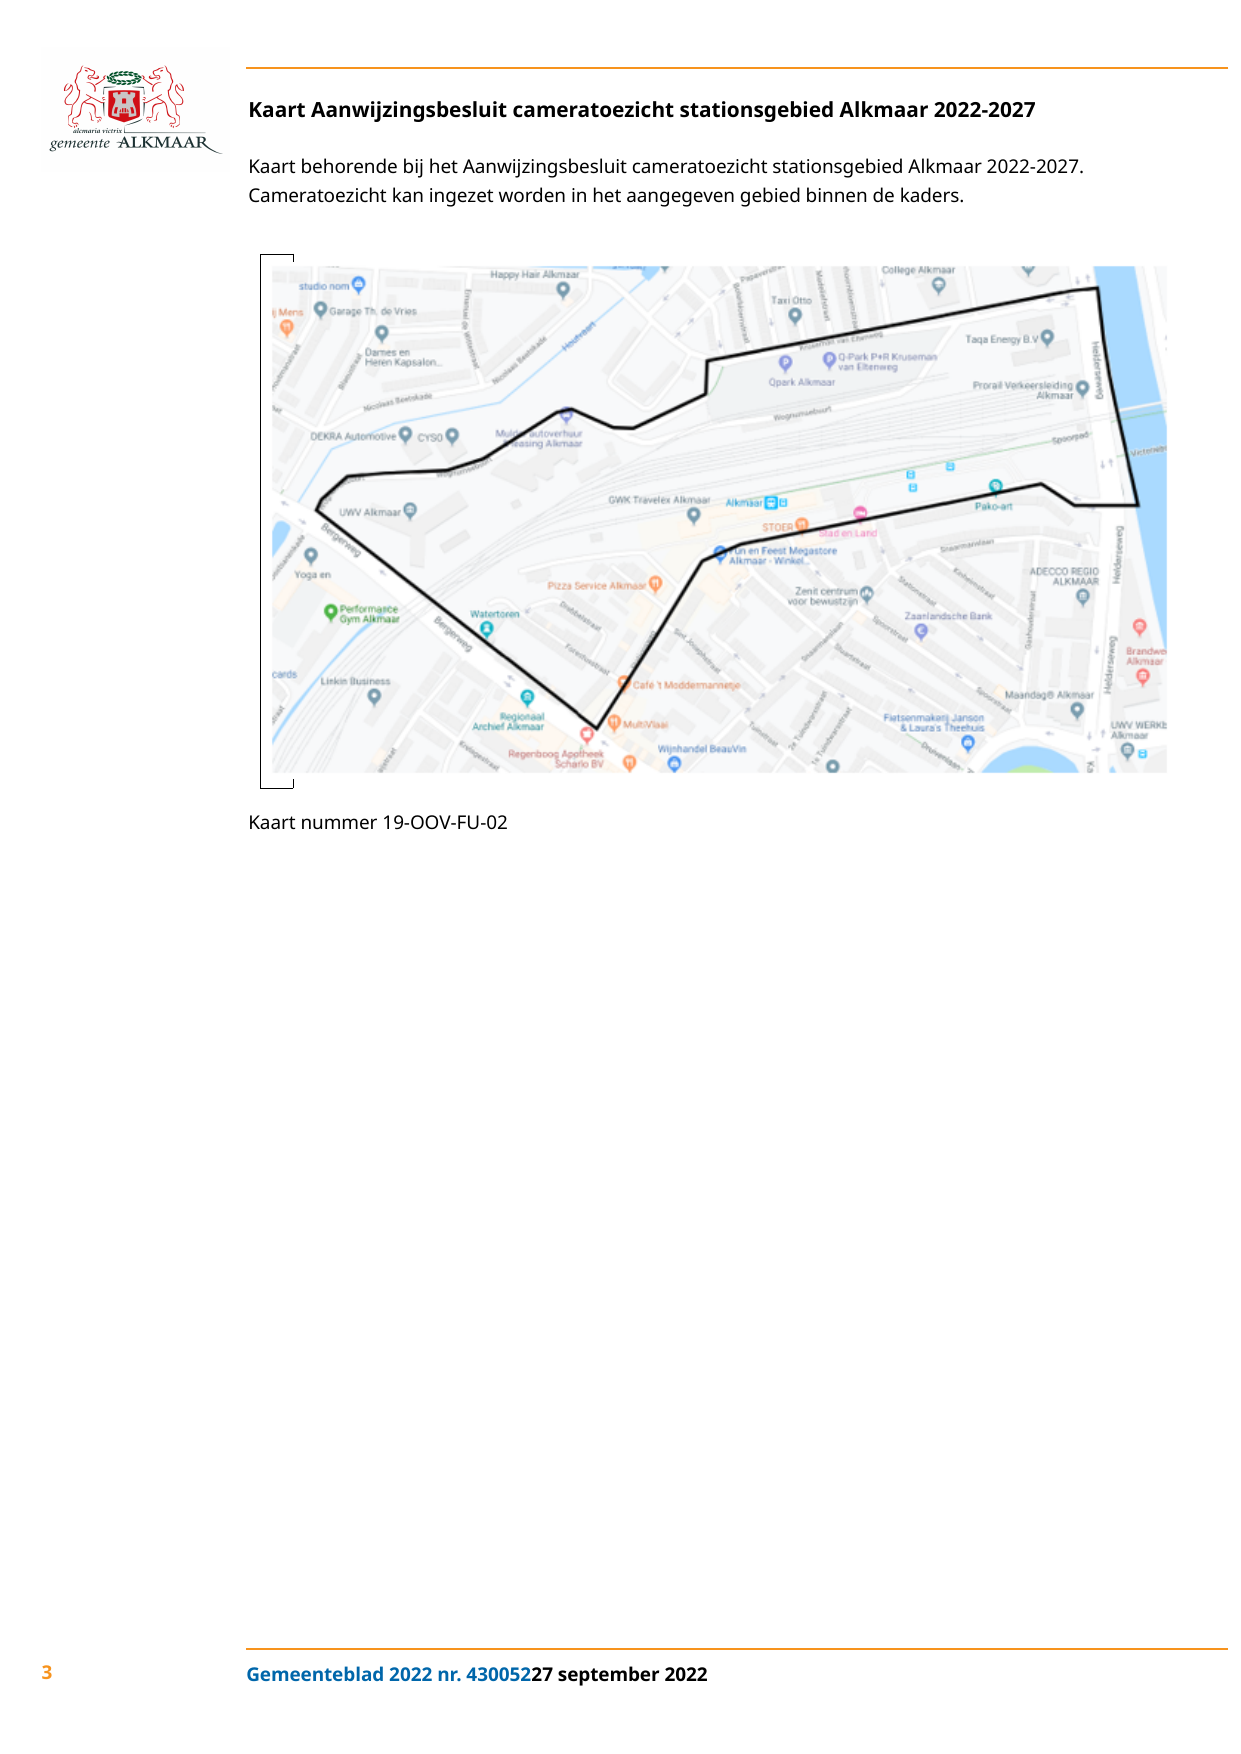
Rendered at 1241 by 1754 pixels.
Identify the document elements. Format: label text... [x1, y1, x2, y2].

text Kaart Aanwijzingsbesluit cameratoezicht stationsgebied Alkmaar 2022-2027 [248, 95, 1152, 123]
picture [268, 262, 1173, 779]
text Kaart nummer 19-OOV-FU-02 [248, 809, 1152, 835]
picture [41, 47, 231, 172]
text Kaart behorende bij het Aanwijzingsbesluit cameratoezicht stationsgebied Alkmaar 2022-2027. Cameratoezicht kan ingezet worden in het aangegeven gebied binnen de kaders. [248, 153, 1152, 208]
